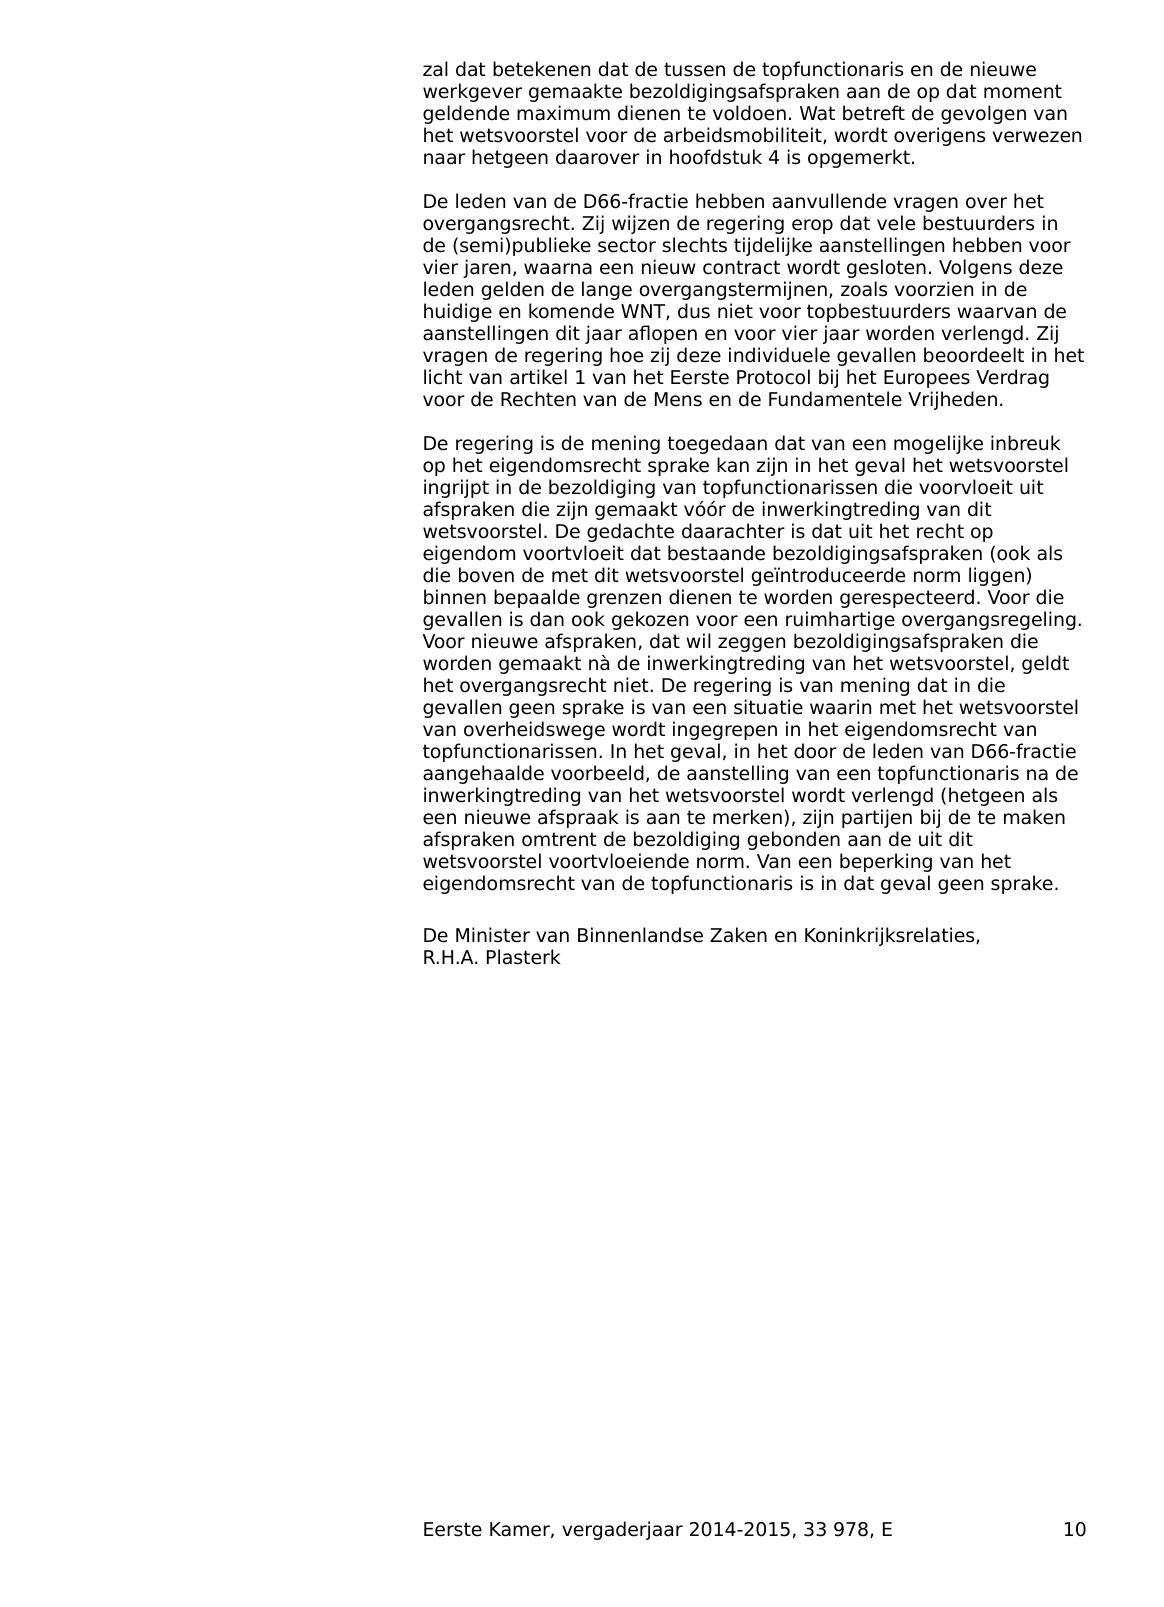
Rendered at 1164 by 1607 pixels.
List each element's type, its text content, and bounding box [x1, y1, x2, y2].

text De Minister van Binnenlandse Zaken en Koninkrijksrelaties, R.H.A. Plasterk [422, 925, 1087, 969]
text zal dat betekenen dat de tussen de topfunctionaris en de nieuwe werkgever gemaakte bezoldigingsafspraken aan de op dat moment geldende maximum dienen te voldoen. Wat betreft de gevolgen van het wetsvoorstel voor de arbeidsmobiliteit, wordt overigens verwezen naar hetgeen daarover in hoofdstuk 4 is opgemerkt. [422, 59, 1087, 169]
text De regering is de mening toegedaan dat van een mogelijke inbreuk op het eigendomsrecht sprake kan zijn in het geval het wetsvoorstel ingrijpt in de bezoldiging van topfunctionarissen die voorvloeit uit afspraken die zijn gemaakt vóór de inwerkingtreding van dit wetsvoorstel. De gedachte daarachter is dat uit het recht op eigendom voortvloeit dat bestaande bezoldigingsafspraken (ook als die boven de met dit wetsvoorstel geïntroduceerde norm liggen) binnen bepaalde grenzen dienen te worden gerespecteerd. Voor die gevallen is dan ook gekozen voor een ruimhartige overgangsregeling. Voor nieuwe afspraken, dat wil zeggen bezoldigingsafspraken die worden gemaakt nà de inwerkingtreding van het wetsvoorstel, geldt het overgangsrecht niet. De regering is van mening dat in die gevallen geen sprake is van een situatie waarin met het wetsvoorstel van overheidswege wordt ingegrepen in het eigendomsrecht van topfunctionarissen. In het geval, in het door de leden van D66-fractie aangehaalde voorbeeld, de aanstelling van een topfunctionaris na de inwerkingtreding van het wetsvoorstel wordt verlengd (hetgeen als een nieuwe afspraak is aan te merken), zijn partijen bij de te maken afspraken omtrent de bezoldiging gebonden aan de uit dit wetsvoorstel voortvloeiende norm. Van een beperking van het eigendomsrecht van de topfunctionaris is in dat geval geen sprake. [422, 433, 1087, 895]
text De leden van de D66-fractie hebben aanvullende vragen over het overgangsrecht. Zij wijzen de regering erop dat vele bestuurders in de (semi)publieke sector slechts tijdelijke aanstellingen hebben voor vier jaren, waarna een nieuw contract wordt gesloten. Volgens deze leden gelden de lange overgangstermijnen, zoals voorzien in de huidige en komende WNT, dus niet voor topbestuurders waarvan de aanstellingen dit jaar aflopen en voor vier jaar worden verlengd. Zij vragen de regering hoe zij deze individuele gevallen beoordeelt in het licht van artikel 1 van het Eerste Protocol bij het Europees Verdrag voor de Rechten van de Mens en de Fundamentele Vrijheden. [422, 191, 1087, 411]
